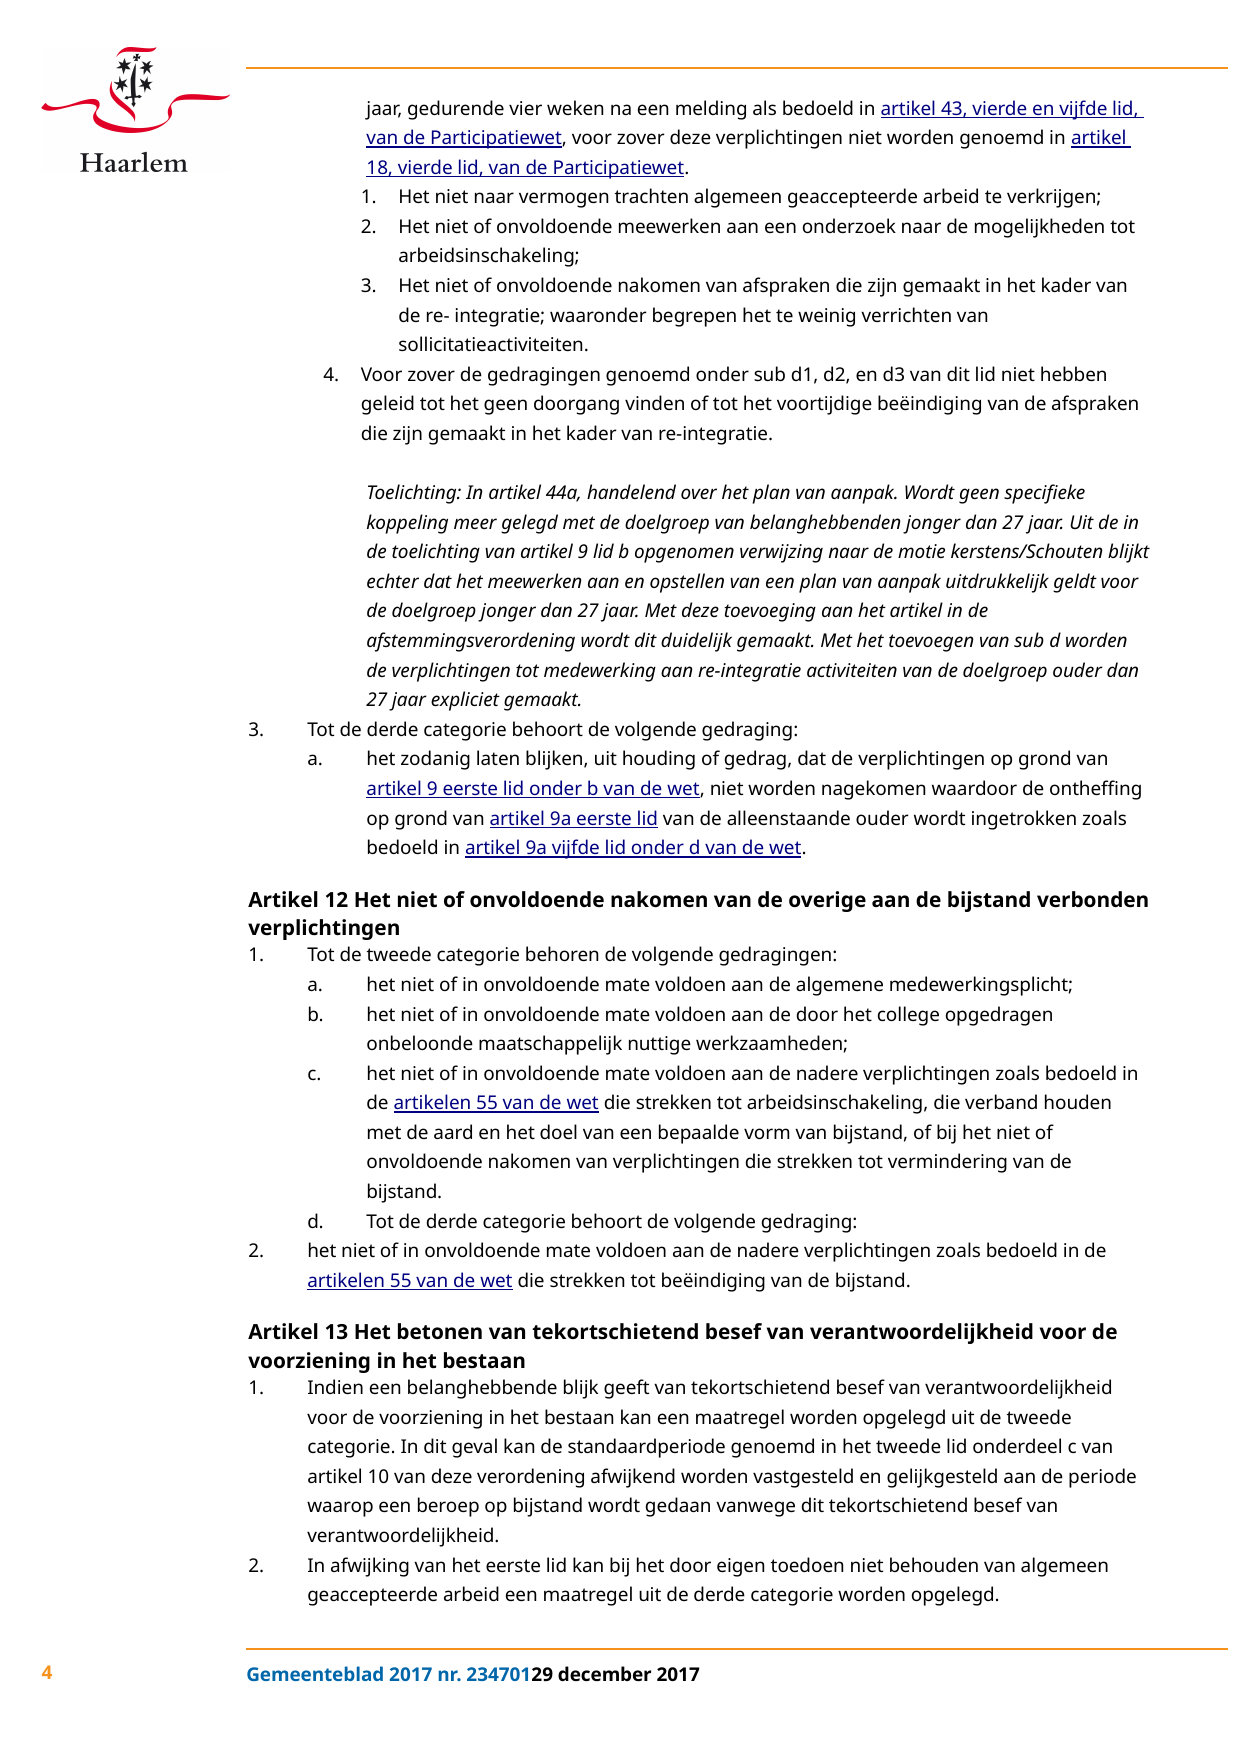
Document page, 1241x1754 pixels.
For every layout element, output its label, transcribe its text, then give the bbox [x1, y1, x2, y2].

list het niet of in onvoldoende mate voldoen aan de door het college opgedragen onbeloonde maatschappelijk nuttige werkzaamheden; [307, 1001, 1152, 1056]
list In afwijking van het eerste lid kan bij het door eigen toedoen niet behouden van algemeen geaccepteerde arbeid een maatregel uit de derde categorie worden opgelegd. [248, 1552, 1152, 1607]
list Indien een belanghebbende blijk geeft van tekortschietend besef van verantwoordelijkheid voor de voorziening in het bestaan kan een maatregel worden opgelegd uit de tweede categorie. In dit geval kan de standaardperiode genoemd in het tweede lid onderdeel c van artikel 10 van deze verordening afwijkend worden vastgesteld en gelijkgesteld aan de periode waarop een beroep op bijstand wordt gedaan vanwege dit tekortschietend besef van verantwoordelijkheid. [248, 1374, 1152, 1548]
list Het niet of onvoldoende nakomen van afspraken die zijn gemaakt in het kader van de re- integratie; waaronder begrepen het te weinig verrichten van sollicitatieactiviteiten. [361, 272, 1152, 357]
list jaar, gedurende vier weken na een melding als bedoeld in artikel 43, vierde en vijfde lid, van de Participatiewet, voor zover deze verplichtingen niet worden genoemd in artikel 18, vierde lid, van de Participatiewet. [307, 95, 1152, 180]
list Tot de tweede categorie behoren de volgende gedragingen: [248, 942, 1152, 967]
list het zodanig laten blijken, uit houding of gedrag, dat de verplichtingen op grond van artikel 9 eerste lid onder b van de wet, niet worden nagekomen waardoor de ontheffing op grond van artikel 9a eerste lid van de alleenstaande ouder wordt ingetrokken zoals bedoeld in artikel 9a vijfde lid onder d van de wet. [307, 746, 1152, 860]
list Het niet naar vermogen trachten algemeen geaccepteerde arbeid te verkrijgen; [361, 183, 1152, 209]
text Artikel 12 Het niet of onvoldoende nakomen van de overige aan de bijstand verbonden verplichtingen [248, 885, 1152, 942]
list Toelichting: In artikel 44a, handelend over het plan van aanpak. Wordt geen specifieke koppeling meer gelegd met de doelgroep van belanghebbenden jonger dan 27 jaar. Uit de in de toelichting van artikel 9 lid b opgenomen verwijzing naar de motie kerstens/Schouten blijkt echter dat het meewerken aan en opstellen van een plan van aanpak uitdrukkelijk geldt voor de doelgroep jonger dan 27 jaar. Met deze toevoeging aan het artikel in de afstemmingsverordening wordt dit duidelijk gemaakt. Met het toevoegen van sub d worden de verplichtingen tot medewerking aan re-integratie activiteiten van de doelgroep ouder dan 27 jaar expliciet gemaakt. [307, 479, 1152, 712]
list Tot de derde categorie behoort de volgende gedraging: [248, 716, 1152, 742]
picture [41, 47, 231, 172]
list het niet of in onvoldoende mate voldoen aan de algemene medewerkingsplicht; [307, 971, 1152, 997]
text Artikel 13 Het betonen van tekortschietend besef van verantwoordelijkheid voor de voorziening in het bestaan [248, 1317, 1152, 1374]
list Het niet of onvoldoende meewerken aan een onderzoek naar de mogelijkheden tot arbeidsinschakeling; [361, 213, 1152, 268]
list het niet of in onvoldoende mate voldoen aan de nadere verplichtingen zoals bedoeld in de artikelen 55 van de wet die strekken tot arbeidsinschakeling, die verband houden met de aard en het doel van een bepaalde vorm van bijstand, of bij het niet of onvoldoende nakomen van verplichtingen die strekken tot vermindering van de bijstand. [307, 1060, 1152, 1204]
list het niet of in onvoldoende mate voldoen aan de nadere verplichtingen zoals bedoeld in de artikelen 55 van de wet die strekken tot beëindiging van de bijstand. [248, 1237, 1152, 1293]
list Tot de derde categorie behoort de volgende gedraging: [307, 1208, 1152, 1234]
list Voor zover de gedragingen genoemd onder sub d1, d2, en d3 van dit lid niet hebben geleid tot het geen doorgang vinden of tot het voortijdige beëindiging van de afspraken die zijn gemaakt in het kader van re-integratie. [323, 361, 1152, 446]
